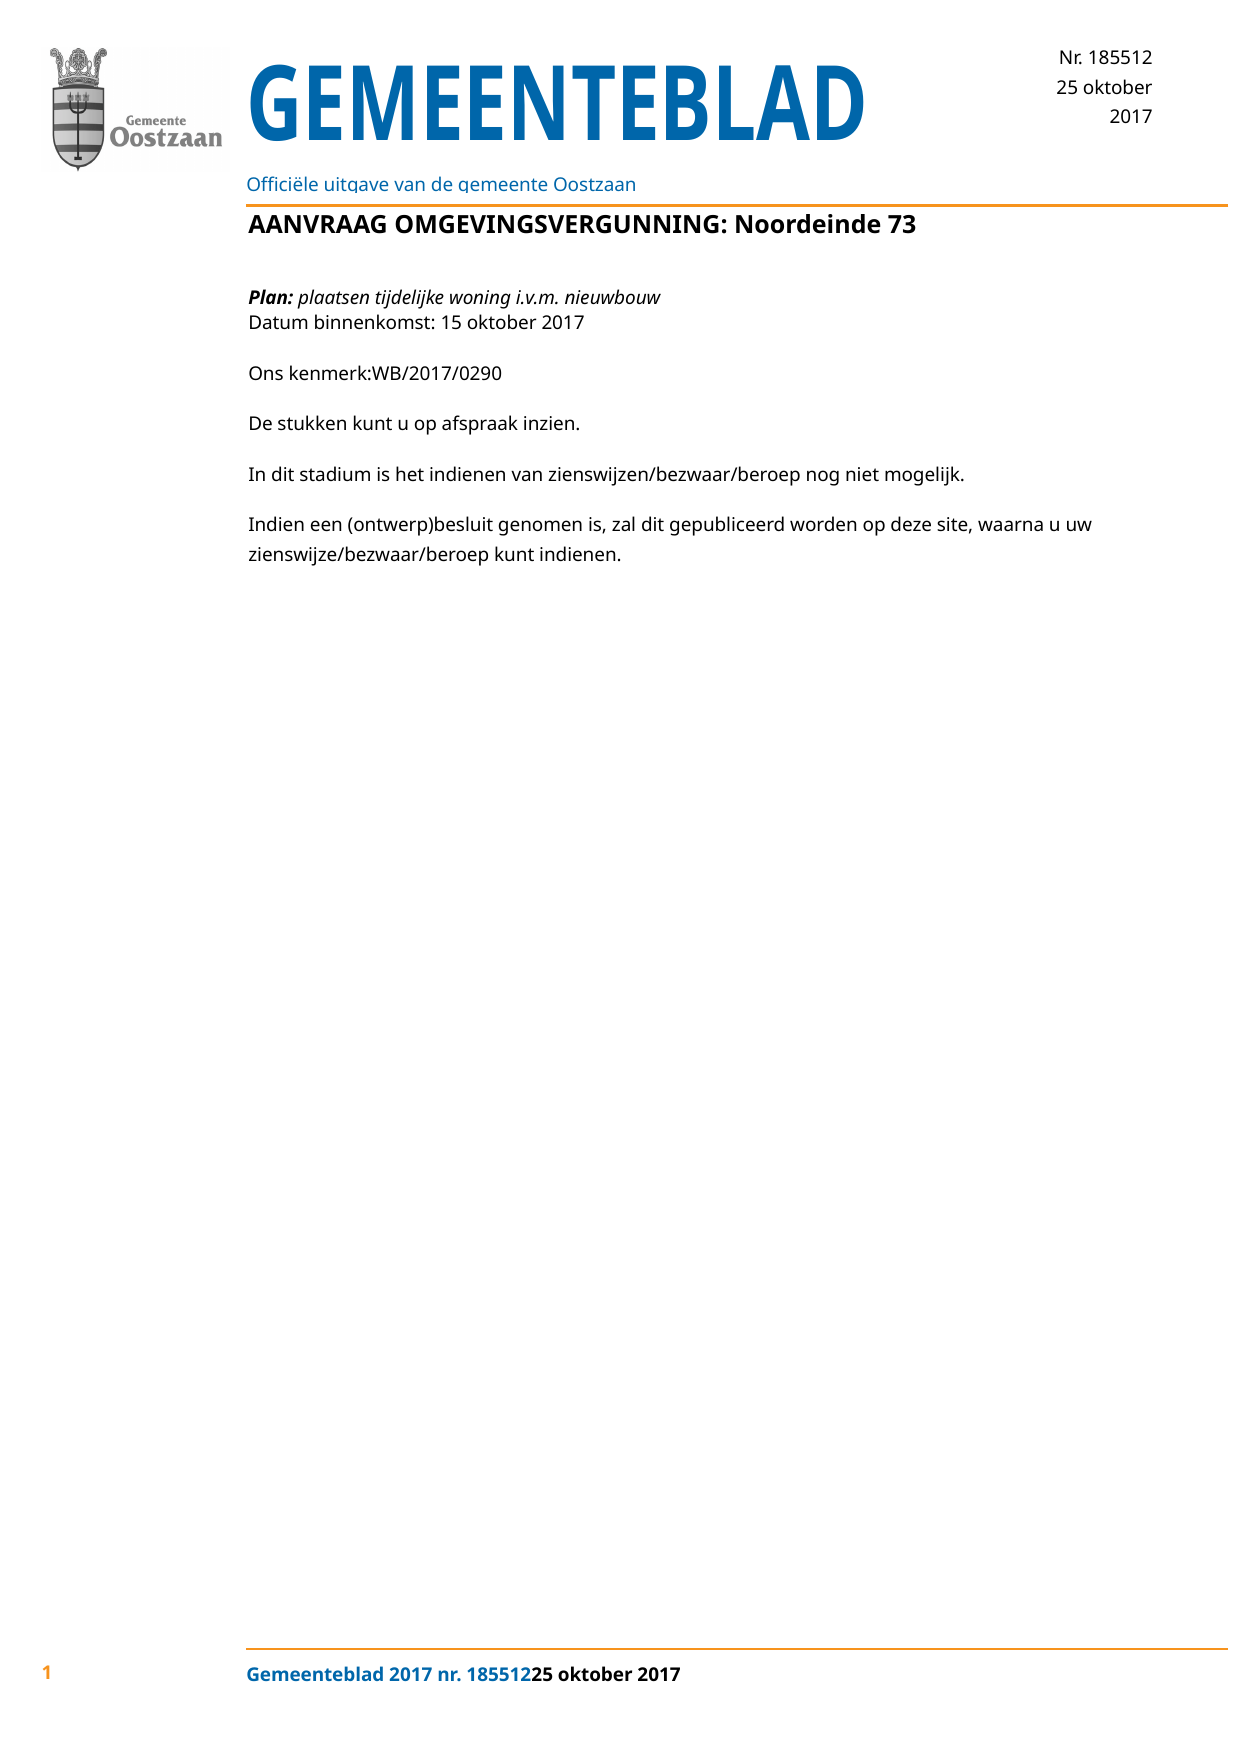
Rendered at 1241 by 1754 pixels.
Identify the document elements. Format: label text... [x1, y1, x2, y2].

text Indien een (ontwerp)besluit genomen is, zal dit gepubliceerd worden op deze site, waarna u uw zienswijze/bezwaar/beroep kunt indienen. [248, 511, 1152, 567]
text De stukken kunt u op afspraak inzien. [248, 410, 1152, 436]
text Datum binnenkomst: 15 oktober 2017 [248, 309, 1152, 335]
text AANVRAAG OMGEVINGSVERGUNNING: Noordeinde 73 [248, 207, 1152, 241]
text Ons kenmerk:WB/2017/0290 [248, 360, 1152, 386]
picture [41, 47, 231, 172]
text In dit stadium is het indienen van zienswijzen/bezwaar/beroep nog niet mogelijk. [248, 461, 1152, 487]
text Plan: plaatsen tijdelijke woning i.v.m. nieuwbouw [248, 284, 1152, 309]
